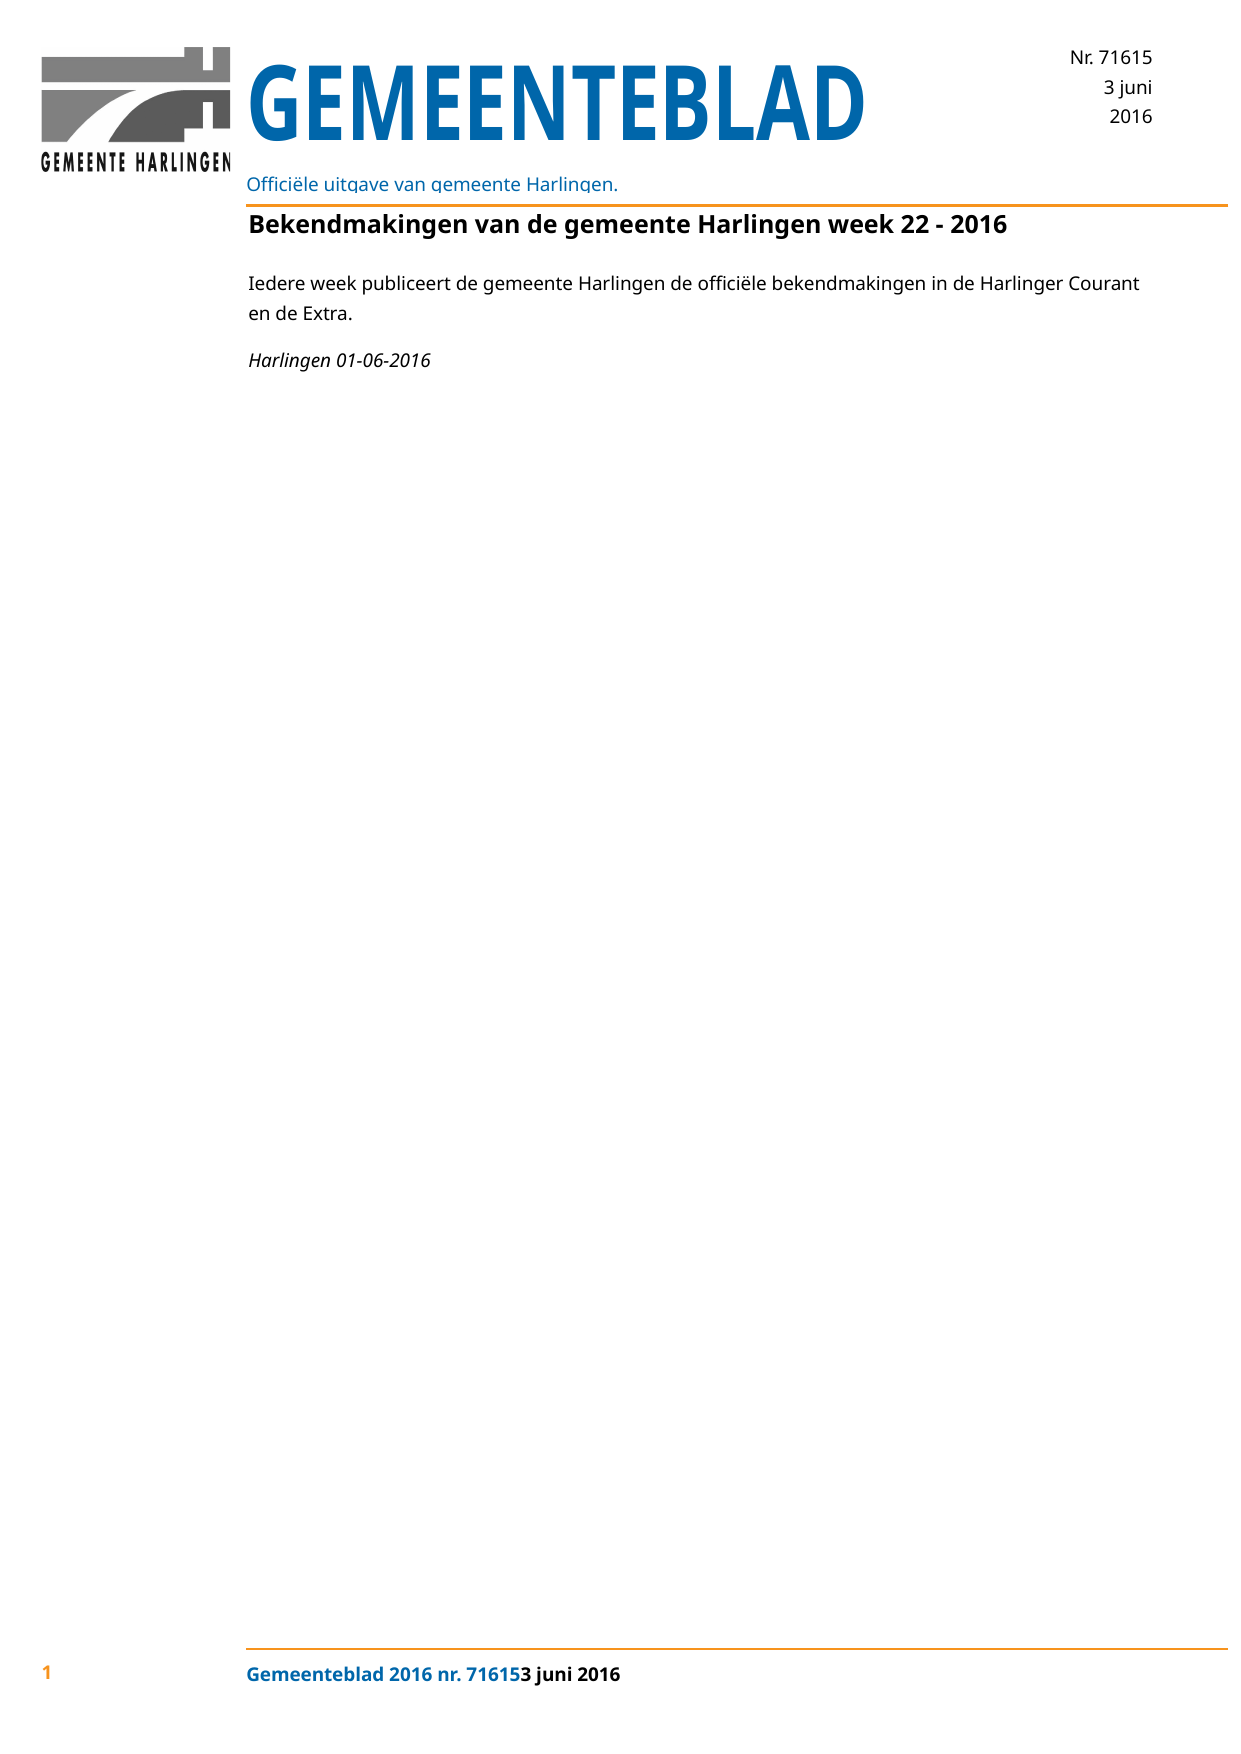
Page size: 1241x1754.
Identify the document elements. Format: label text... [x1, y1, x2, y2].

picture [41, 47, 231, 172]
text Iedere week publiceert de gemeente Harlingen de officiële bekendmakingen in de Harlinger Courant en de Extra. [248, 270, 1152, 326]
text Harlingen 01-06-2016 [248, 348, 1152, 373]
text Bekendmakingen van de gemeente Harlingen week 22 - 2016 [248, 207, 1152, 241]
